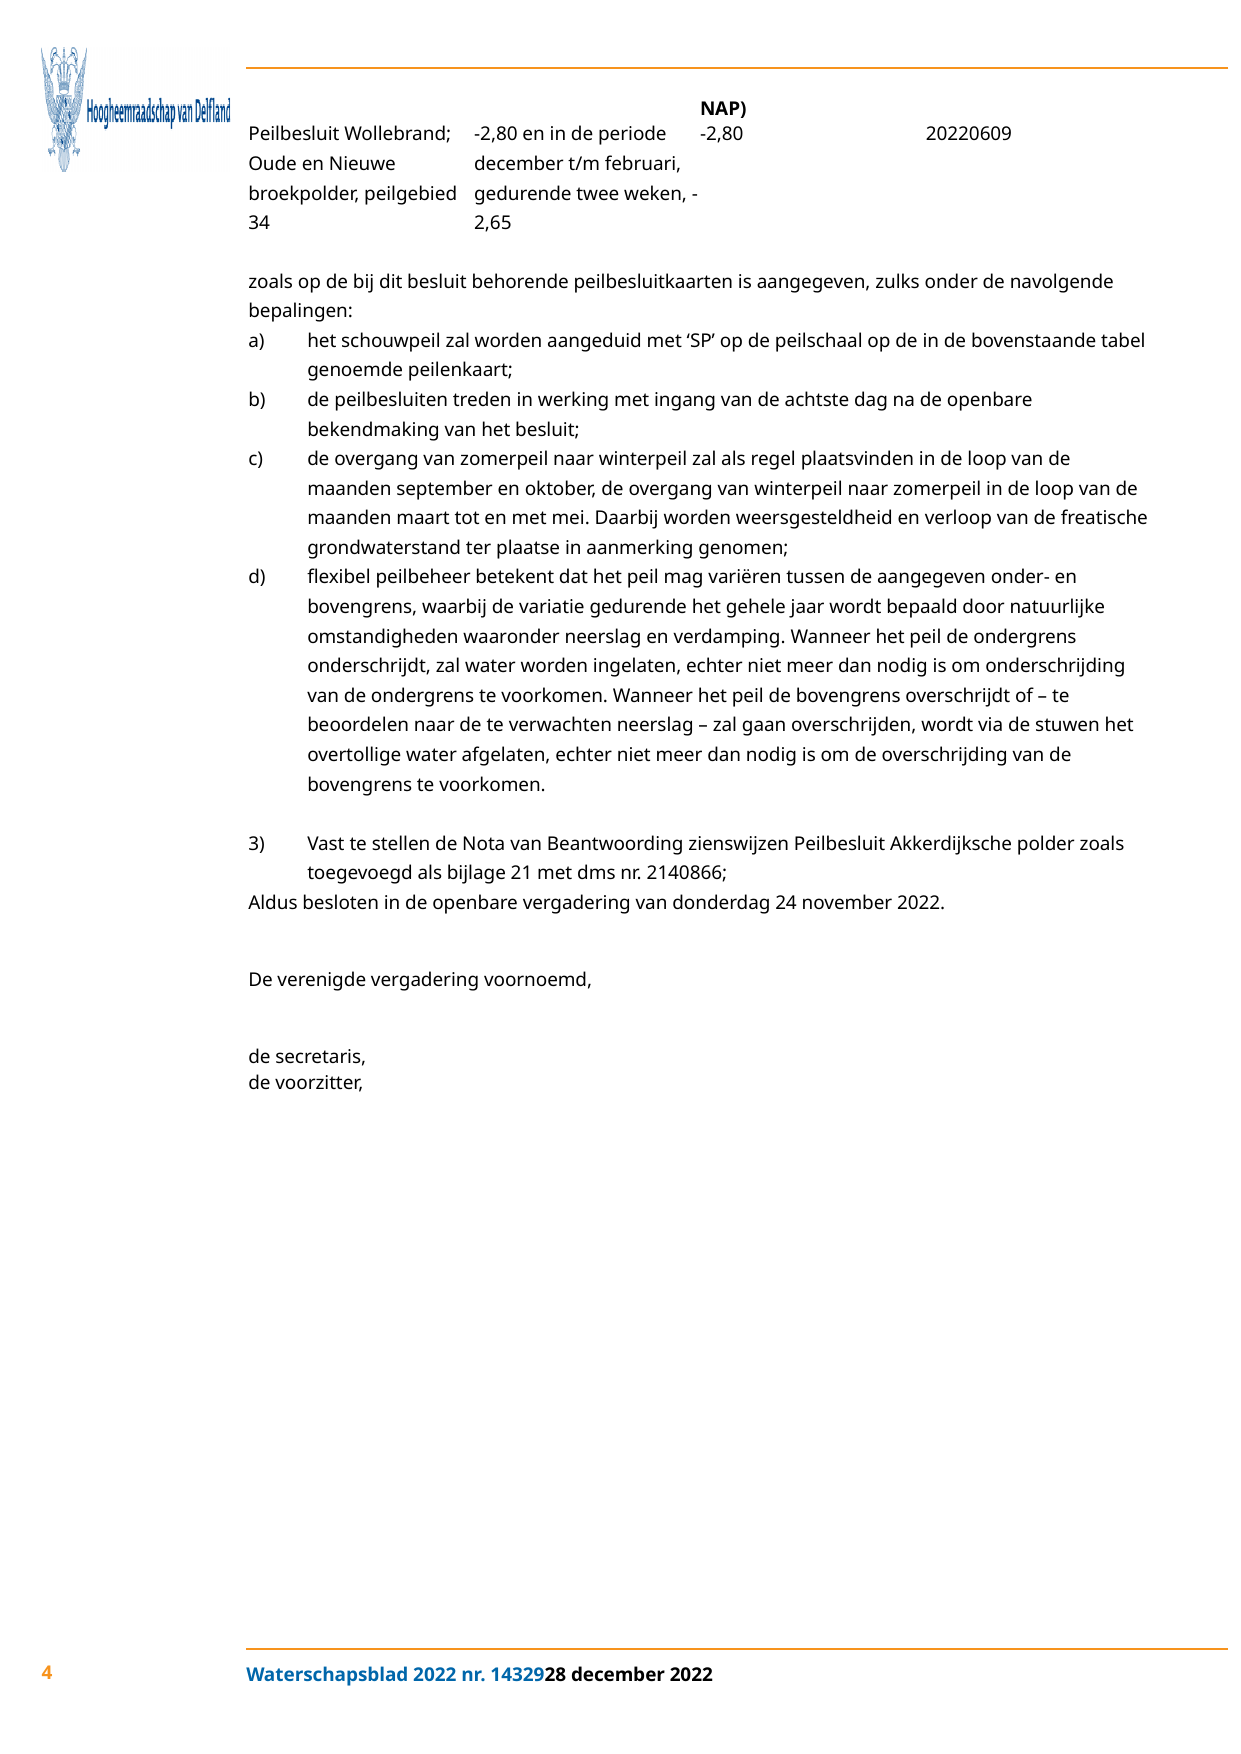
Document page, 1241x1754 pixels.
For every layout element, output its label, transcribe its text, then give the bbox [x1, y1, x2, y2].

list de peilbesluiten treden in werking met ingang van de achtste dag na de openbare bekendmaking van het besluit; [248, 386, 1152, 441]
text Aldus besloten in de openbare vergadering van donderdag 24 november 2022. [248, 889, 1152, 915]
list flexibel peilbeheer betekent dat het peil mag variëren tussen de aangegeven onder- en bovengrens, waarbij de variatie gedurende het gehele jaar wordt bepaald door natuurlijke omstandigheden waaronder neerslag en verdamping. Wanneer het peil de ondergrens onderschrijdt, zal water worden ingelaten, echter niet meer dan nodig is om onderschrijding van de ondergrens te voorkomen. Wanneer het peil de bovengrens overschrijdt of – te beoordelen naar de te verwachten neerslag – zal gaan overschrijden, wordt via de stuwen het overtollige water afgelaten, echter niet meer dan nodig is om de overschrijding van de bovengrens te voorkomen. [248, 564, 1152, 796]
table_cell -2,80 [700, 121, 926, 235]
text zoals op de bij dit besluit behorende peilbesluitkaarten is aangegeven, zulks onder de navolgende bepalingen: [248, 268, 1152, 323]
table_cell [926, 95, 1152, 121]
table_cell [474, 95, 700, 121]
table_cell Peilbesluit Wollebrand; Oude en Nieuwe broekpolder, peilgebied 34 [248, 121, 474, 235]
table_cell 20220609 [926, 121, 1152, 235]
list het schouwpeil zal worden aangeduid met ‘SP’ op de peilschaal op de in de bovenstaande tabel genoemde peilenkaart; [248, 327, 1152, 382]
table_cell NAP) [700, 95, 926, 121]
text De verenigde vergadering voornoemd, [248, 966, 1152, 992]
table_cell -2,80 en in de periode december t/m februari, gedurende twee weken, -2,65 [474, 121, 700, 235]
table_cell [248, 95, 474, 121]
picture [41, 47, 231, 172]
list de overgang van zomerpeil naar winterpeil zal als regel plaatsvinden in de loop van de maanden september en oktober, de overgang van winterpeil naar zomerpeil in de loop van de maanden maart tot en met mei. Daarbij worden weersgesteldheid en verloop van de freatische grondwaterstand ter plaatse in aanmerking genomen; [248, 445, 1152, 560]
text de voorzitter, [248, 1069, 1152, 1095]
list Vast te stellen de Nota van Beantwoording zienswijzen Peilbesluit Akkerdijksche polder zoals toegevoegd als bijlage 21 met dms nr. 2140866; [248, 830, 1152, 885]
text de secretaris, [248, 1043, 1152, 1069]
